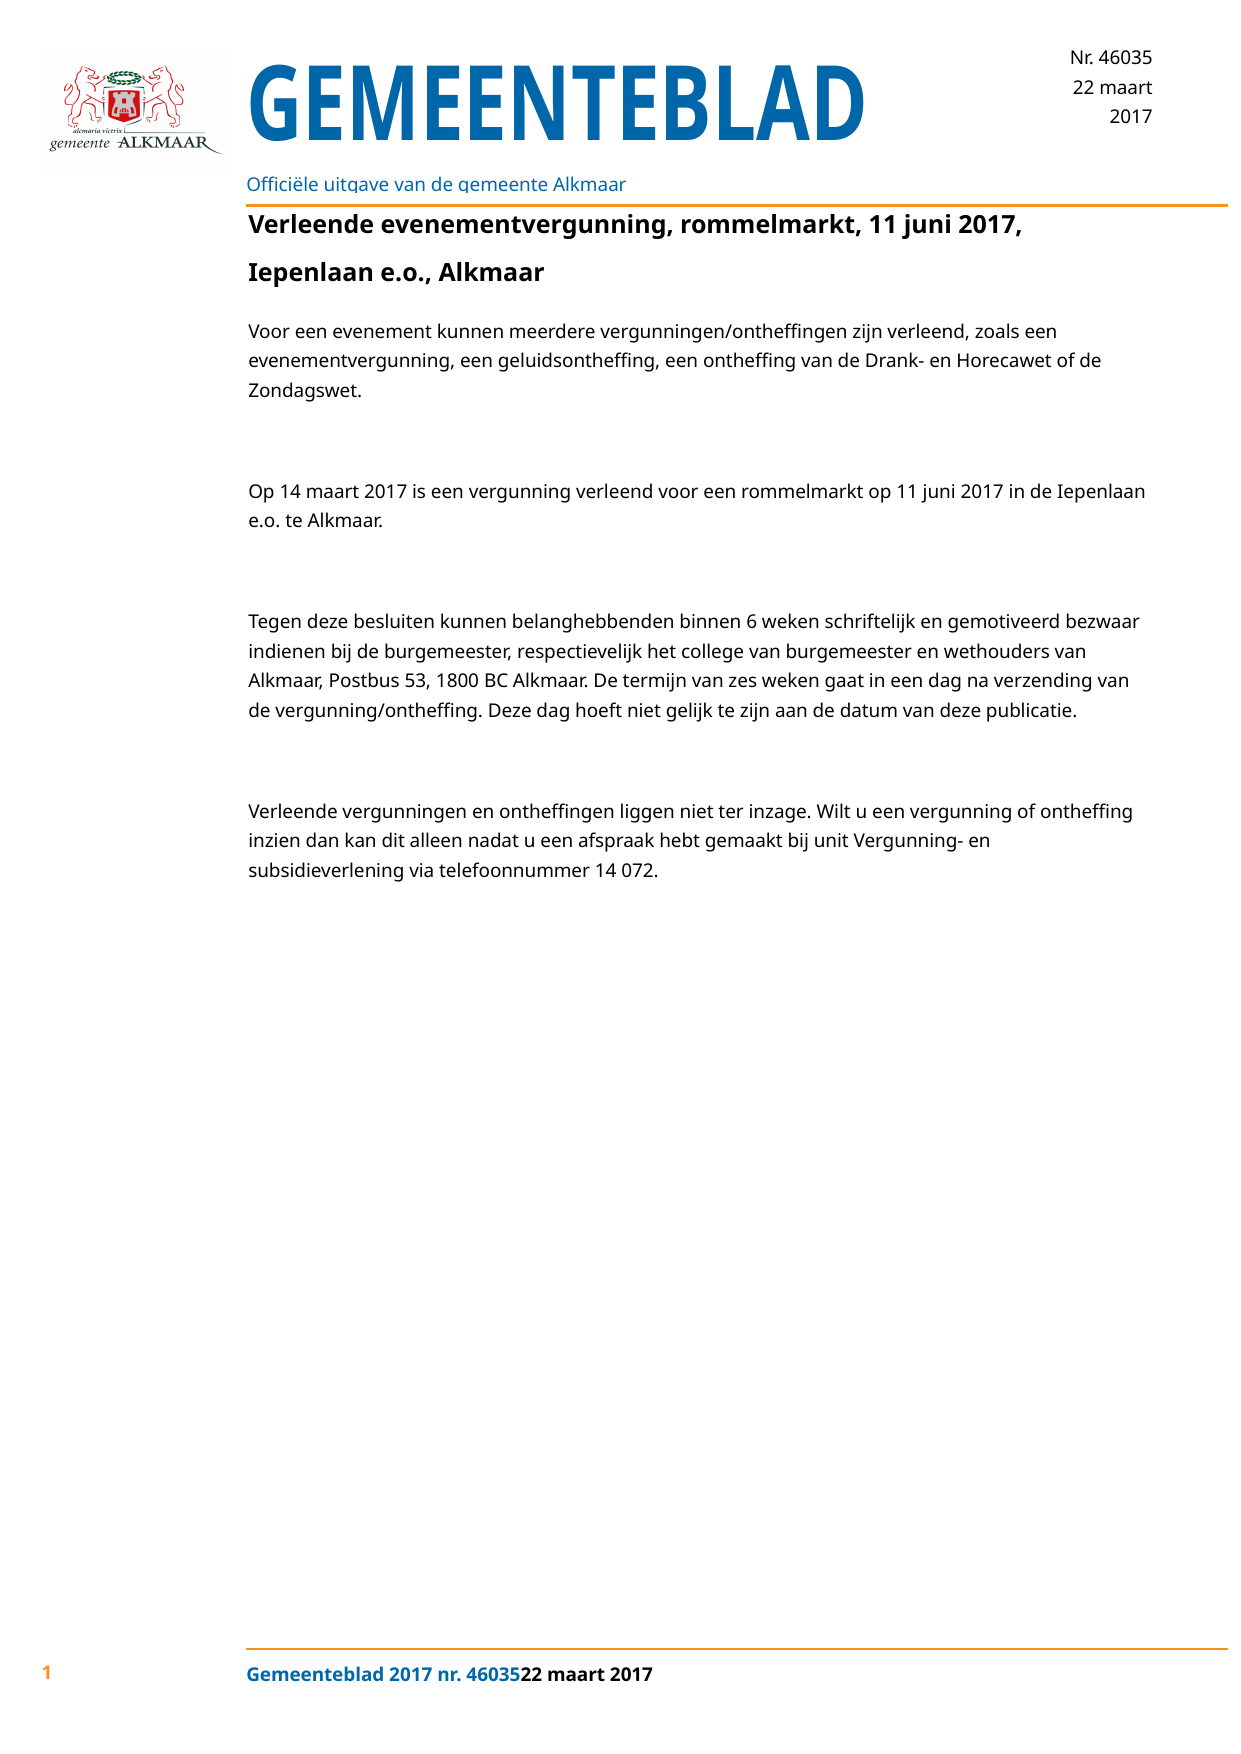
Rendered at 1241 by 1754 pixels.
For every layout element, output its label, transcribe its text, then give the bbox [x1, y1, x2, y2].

text Voor een evenement kunnen meerdere vergunningen/ontheffingen zijn verleend, zoals een evenementvergunning, een geluidsontheffing, een ontheffing van de Drank- en Horecawet of de Zondagswet. [248, 318, 1152, 403]
text Verleende evenementvergunning, rommelmarkt, 11 juni 2017, Iepenlaan e.o., Alkmaar [248, 207, 1152, 288]
picture [41, 47, 231, 172]
text Tegen deze besluiten kunnen belanghebbenden binnen 6 weken schriftelijk en gemotiveerd bezwaar indienen bij de burgemeester, respectievelijk het college van burgemeester en wethouders van Alkmaar, Postbus 53, 1800 BC Alkmaar. De termijn van zes weken gaat in een dag na verzending van de vergunning/ontheffing. Deze dag hoeft niet gelijk te zijn aan de datum van deze publicatie. [248, 608, 1152, 723]
text Verleende vergunningen en ontheffingen liggen niet ter inzage. Wilt u een vergunning of ontheffing inzien dan kan dit alleen nadat u een afspraak hebt gemaakt bij unit Vergunning- en subsidieverlening via telefoonnummer 14 072. [248, 798, 1152, 883]
text Op 14 maart 2017 is een vergunning verleend voor een rommelmarkt op 11 juni 2017 in de Iepenlaan e.o. te Alkmaar. [248, 478, 1152, 533]
